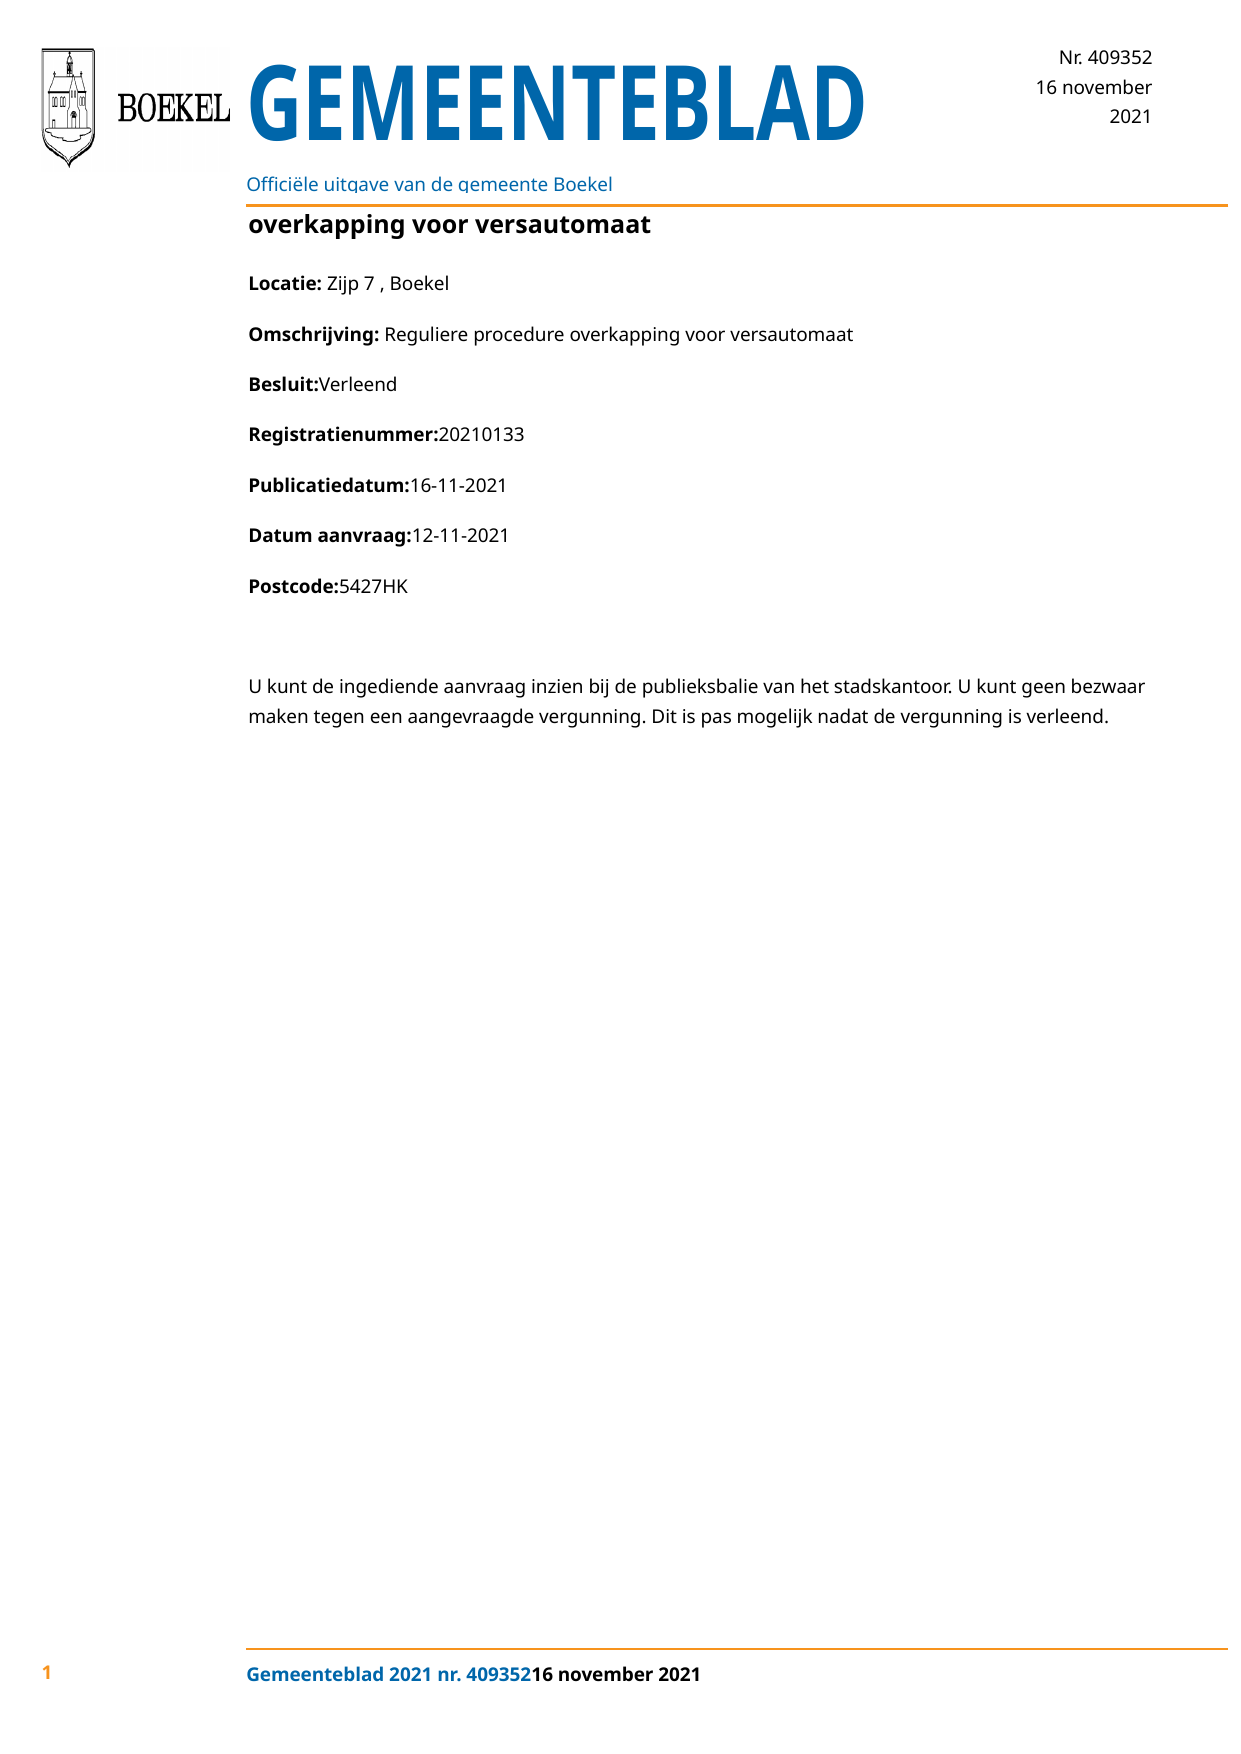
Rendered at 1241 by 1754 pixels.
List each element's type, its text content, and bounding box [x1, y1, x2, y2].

text Publicatiedatum:16-11-2021 [248, 472, 1152, 498]
text Besluit:Verleend [248, 371, 1152, 397]
text Postcode:5427HK [248, 573, 1152, 598]
text overkapping voor versautomaat [248, 207, 1152, 241]
picture [41, 47, 231, 172]
text U kunt de ingediende aanvraag inzien bij de publieksbalie van het stadskantoor. U kunt geen bezwaar maken tegen een aangevraagde vergunning. Dit is pas mogelijk nadat de vergunning is verleend. [248, 674, 1152, 729]
text Omschrijving: Reguliere procedure overkapping voor versautomaat [248, 321, 1152, 346]
text Locatie: Zijp 7 , Boekel [248, 270, 1152, 296]
text Datum aanvraag:12-11-2021 [248, 522, 1152, 548]
text Registratienummer:20210133 [248, 422, 1152, 447]
